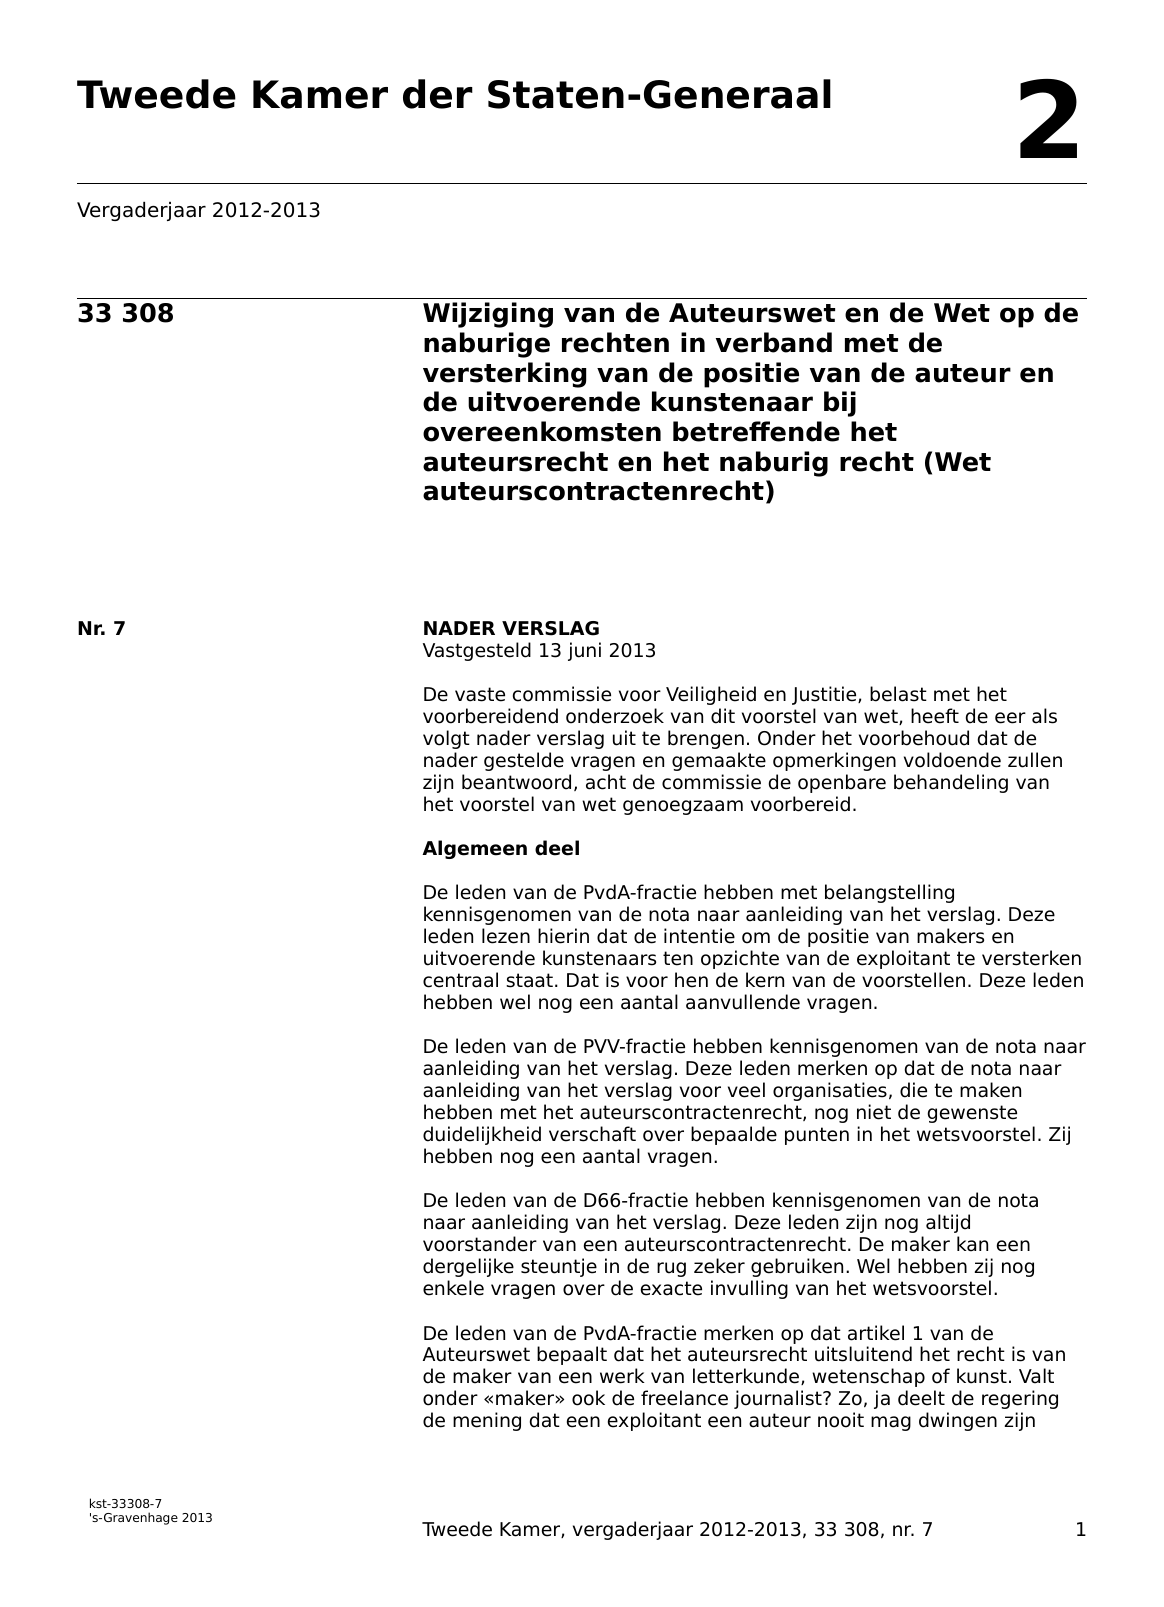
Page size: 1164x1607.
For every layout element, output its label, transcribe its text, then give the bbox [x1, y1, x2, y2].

table_header 2 [886, 59, 1087, 183]
table_header Tweede Kamer der Staten-Generaal [77, 59, 886, 183]
text 's-Gravenhage 2013 [88, 1511, 323, 1525]
subtitle Algemeen deel [422, 838, 1087, 860]
text De leden van de PvdA-fractie hebben met belangstelling kennisgenomen van de nota naar aanleiding van het verslag. Deze leden lezen hierin dat de intentie om de positie van makers en uitvoerende kunstenaars ten opzichte van de exploitant te versterken centraal staat. Dat is voor hen de kern van de voorstellen. Deze leden hebben wel nog een aantal aanvullende vragen. [422, 882, 1087, 1014]
text De vaste commissie voor Veiligheid en Justitie, belast met het voorbereidend onderzoek van dit voorstel van wet, heeft de eer als volgt nader verslag uit te brengen. Onder het voorbehoud dat de nader gestelde vragen en gemaakte opmerkingen voldoende zullen zijn beantwoord, acht de commissie de openbare behandeling van het voorstel van wet genoegzaam voorbereid. [422, 684, 1087, 816]
text De leden van de PvdA-fractie merken op dat artikel 1 van de Auteurswet bepaalt dat het auteursrecht uitsluitend het recht is van de maker van een werk van letterkunde, wetenschap of kunst. Valt onder «maker» ook de freelance journalist? Zo, ja deelt de regering de mening dat een exploitant een auteur nooit mag dwingen zijn [422, 1322, 1087, 1432]
table_cell Vergaderjaar 2012-2013 [77, 184, 1087, 298]
text De leden van de D66-fractie hebben kennisgenomen van de nota naar aanleiding van het verslag. Deze leden zijn nog altijd voorstander van een auteurscontractenrecht. De maker kan een dergelijke steuntje in de rug zeker gebruiken. Wel hebben zij nog enkele vragen over de exacte invulling van het wetsvoorstel. [422, 1190, 1087, 1300]
subtitle 33 308 Wijziging van de Auteurswet en de Wet op de naburige rechten in verband met de versterking van de positie van de auteur en de uitvoerende kunstenaar bij overeenkomsten betreffende het auteursrecht en het naburig recht (Wet auteurscontractenrecht) [77, 299, 1087, 507]
text kst-33308-7 [88, 1497, 323, 1511]
subtitle Nr. 7 NADER VERSLAG [77, 618, 1087, 640]
text Vastgesteld 13 juni 2013 [422, 640, 1087, 662]
text De leden van de PVV-fractie hebben kennisgenomen van de nota naar aanleiding van het verslag. Deze leden merken op dat de nota naar aanleiding van het verslag voor veel organisaties, die te maken hebben met het auteurscontractenrecht, nog niet de gewenste duidelijkheid verschaft over bepaalde punten in het wetsvoorstel. Zij hebben nog een aantal vragen. [422, 1036, 1087, 1168]
